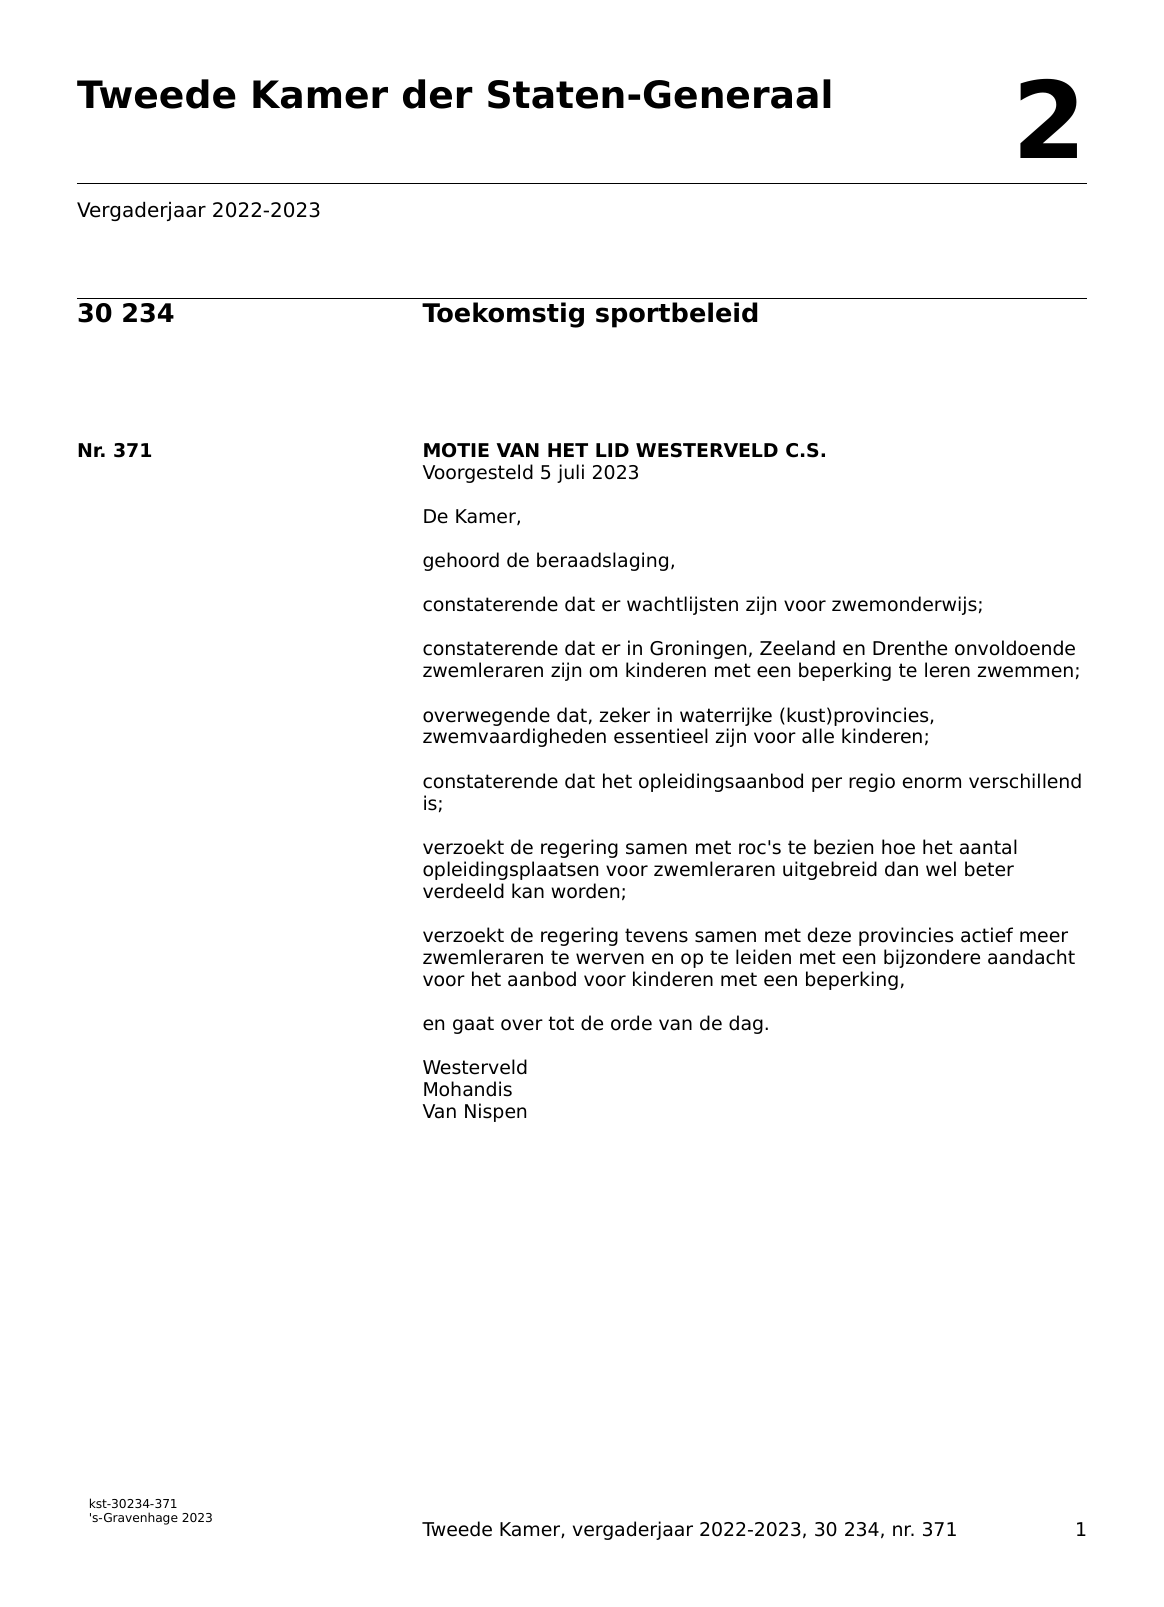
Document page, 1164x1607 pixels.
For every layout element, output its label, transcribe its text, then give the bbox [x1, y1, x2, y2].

text en gaat over tot de orde van de dag. [422, 1013, 1087, 1035]
table_header Tweede Kamer der Staten-Generaal [77, 59, 886, 183]
subtitle 30 234 Toekomstig sportbeleid [77, 299, 1087, 329]
text verzoekt de regering samen met roc's te bezien hoe het aantal opleidingsplaatsen voor zwemleraren uitgebreid dan wel beter verdeeld kan worden; [422, 837, 1087, 903]
text verzoekt de regering tevens samen met deze provincies actief meer zwemleraren te werven en op te leiden met een bijzondere aandacht voor het aanbod voor kinderen met een beperking, [422, 925, 1087, 991]
text 's-Gravenhage 2023 [88, 1511, 323, 1525]
text kst-30234-371 [88, 1497, 323, 1511]
text gehoord de beraadslaging, [422, 550, 1087, 572]
text Westerveld [422, 1057, 1087, 1079]
text Mohandis [422, 1079, 1087, 1101]
text overwegende dat, zeker in waterrijke (kust)provincies, zwemvaardigheden essentieel zijn voor alle kinderen; [422, 704, 1087, 748]
text constaterende dat er wachtlijsten zijn voor zwemonderwijs; [422, 594, 1087, 616]
text Voorgesteld 5 juli 2023 [422, 462, 1087, 484]
text De Kamer, [422, 506, 1087, 528]
text constaterende dat er in Groningen, Zeeland en Drenthe onvoldoende zwemleraren zijn om kinderen met een beperking te leren zwemmen; [422, 638, 1087, 682]
text Van Nispen [422, 1101, 1087, 1123]
table_header 2 [886, 59, 1087, 183]
subtitle Nr. 371 MOTIE VAN HET LID WESTERVELD C.S. [77, 440, 1087, 462]
table_cell Vergaderjaar 2022-2023 [77, 184, 1087, 298]
text constaterende dat het opleidingsaanbod per regio enorm verschillend is; [422, 771, 1087, 814]
